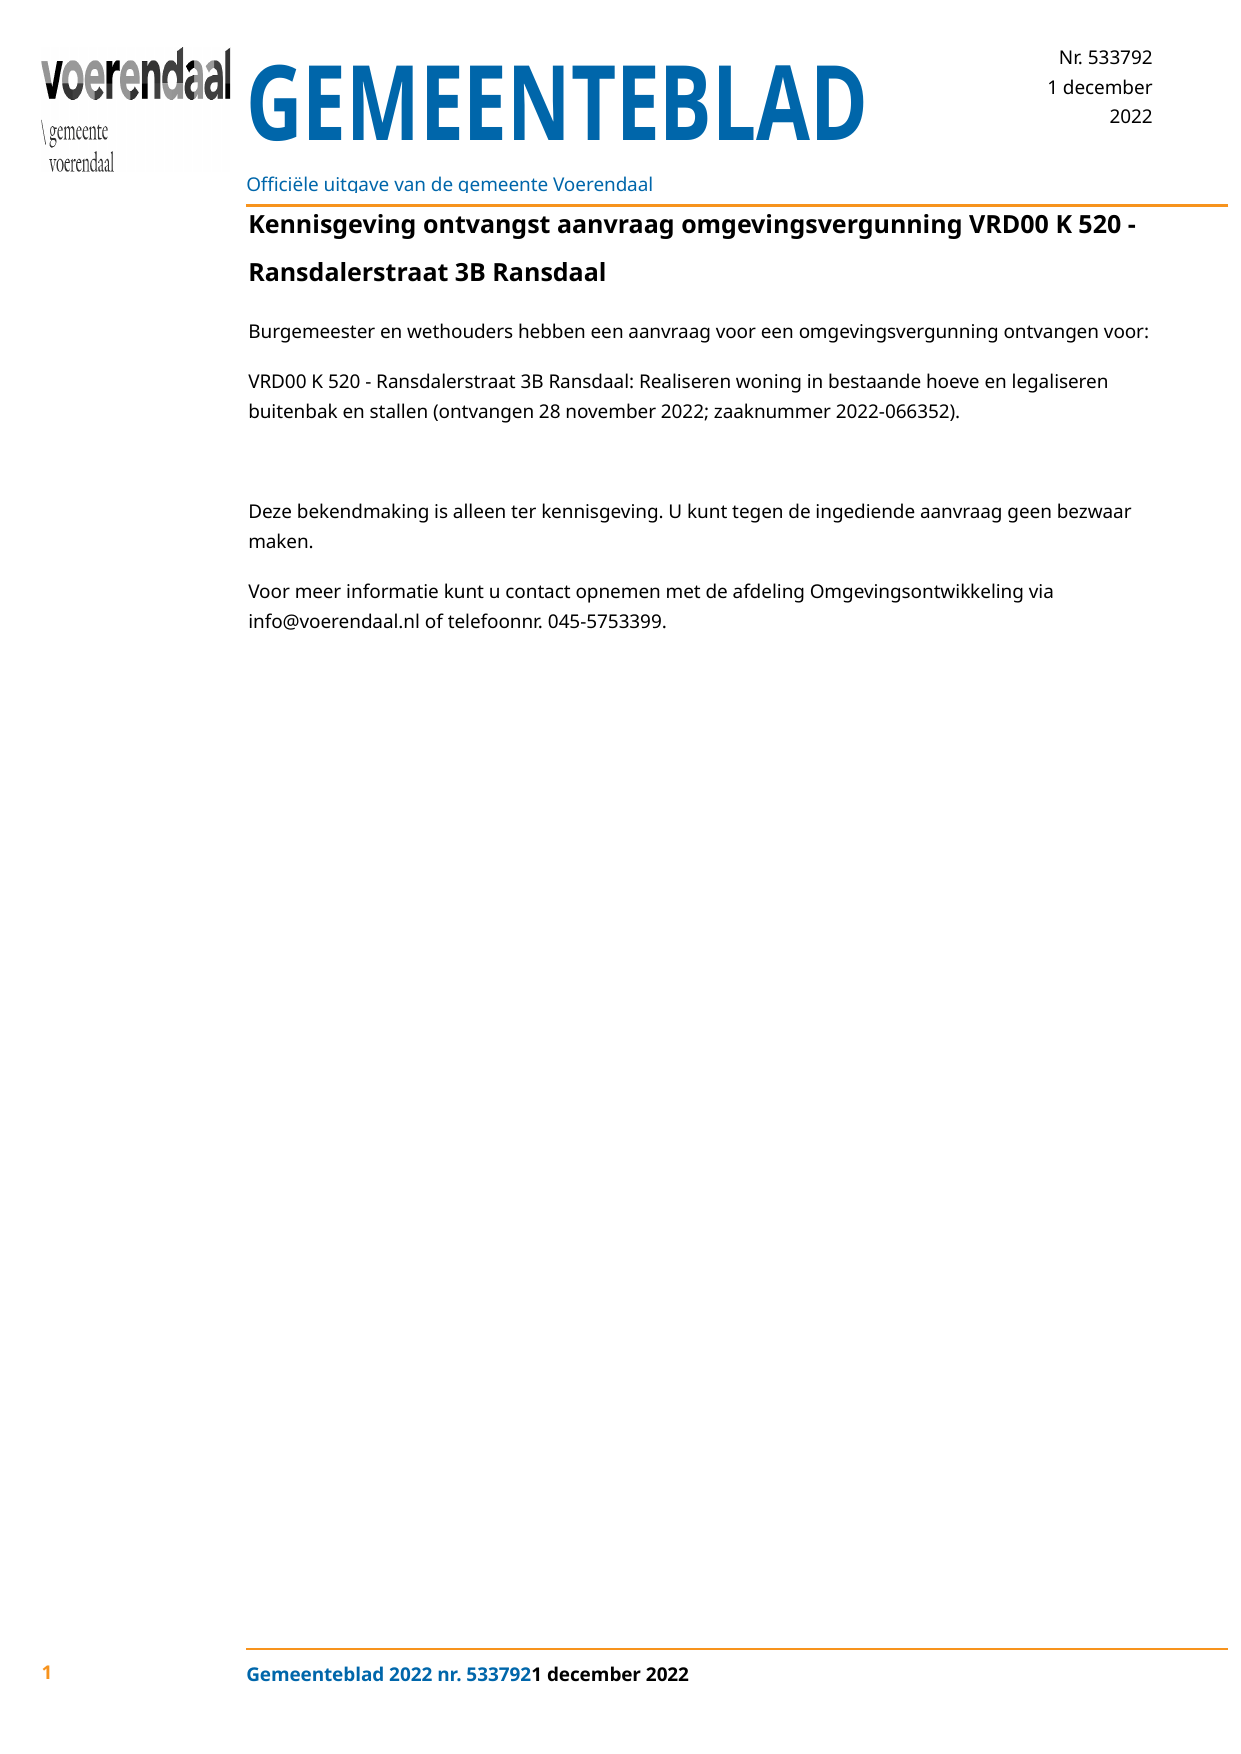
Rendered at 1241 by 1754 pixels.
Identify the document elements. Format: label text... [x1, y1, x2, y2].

text Voor meer informatie kunt u contact opnemen met de afdeling Omgevingsontwikkeling via info@voerendaal.nl of telefoonnr. 045-5753399. [248, 579, 1152, 634]
text Burgemeester en wethouders hebben een aanvraag voor een omgevingsvergunning ontvangen voor: [248, 318, 1152, 344]
text VRD00 K 520 - Ransdalerstraat 3B Ransdaal: Realiseren woning in bestaande hoeve en legaliseren buitenbak en stallen (ontvangen 28 november 2022; zaaknummer 2022-066352). [248, 368, 1152, 424]
text Deze bekendmaking is alleen ter kennisgeving. U kunt tegen de ingediende aanvraag geen bezwaar maken. [248, 499, 1152, 554]
text Kennisgeving ontvangst aanvraag omgevingsvergunning VRD00 K 520 - Ransdalerstraat 3B Ransdaal [248, 207, 1152, 288]
picture [41, 47, 231, 172]
